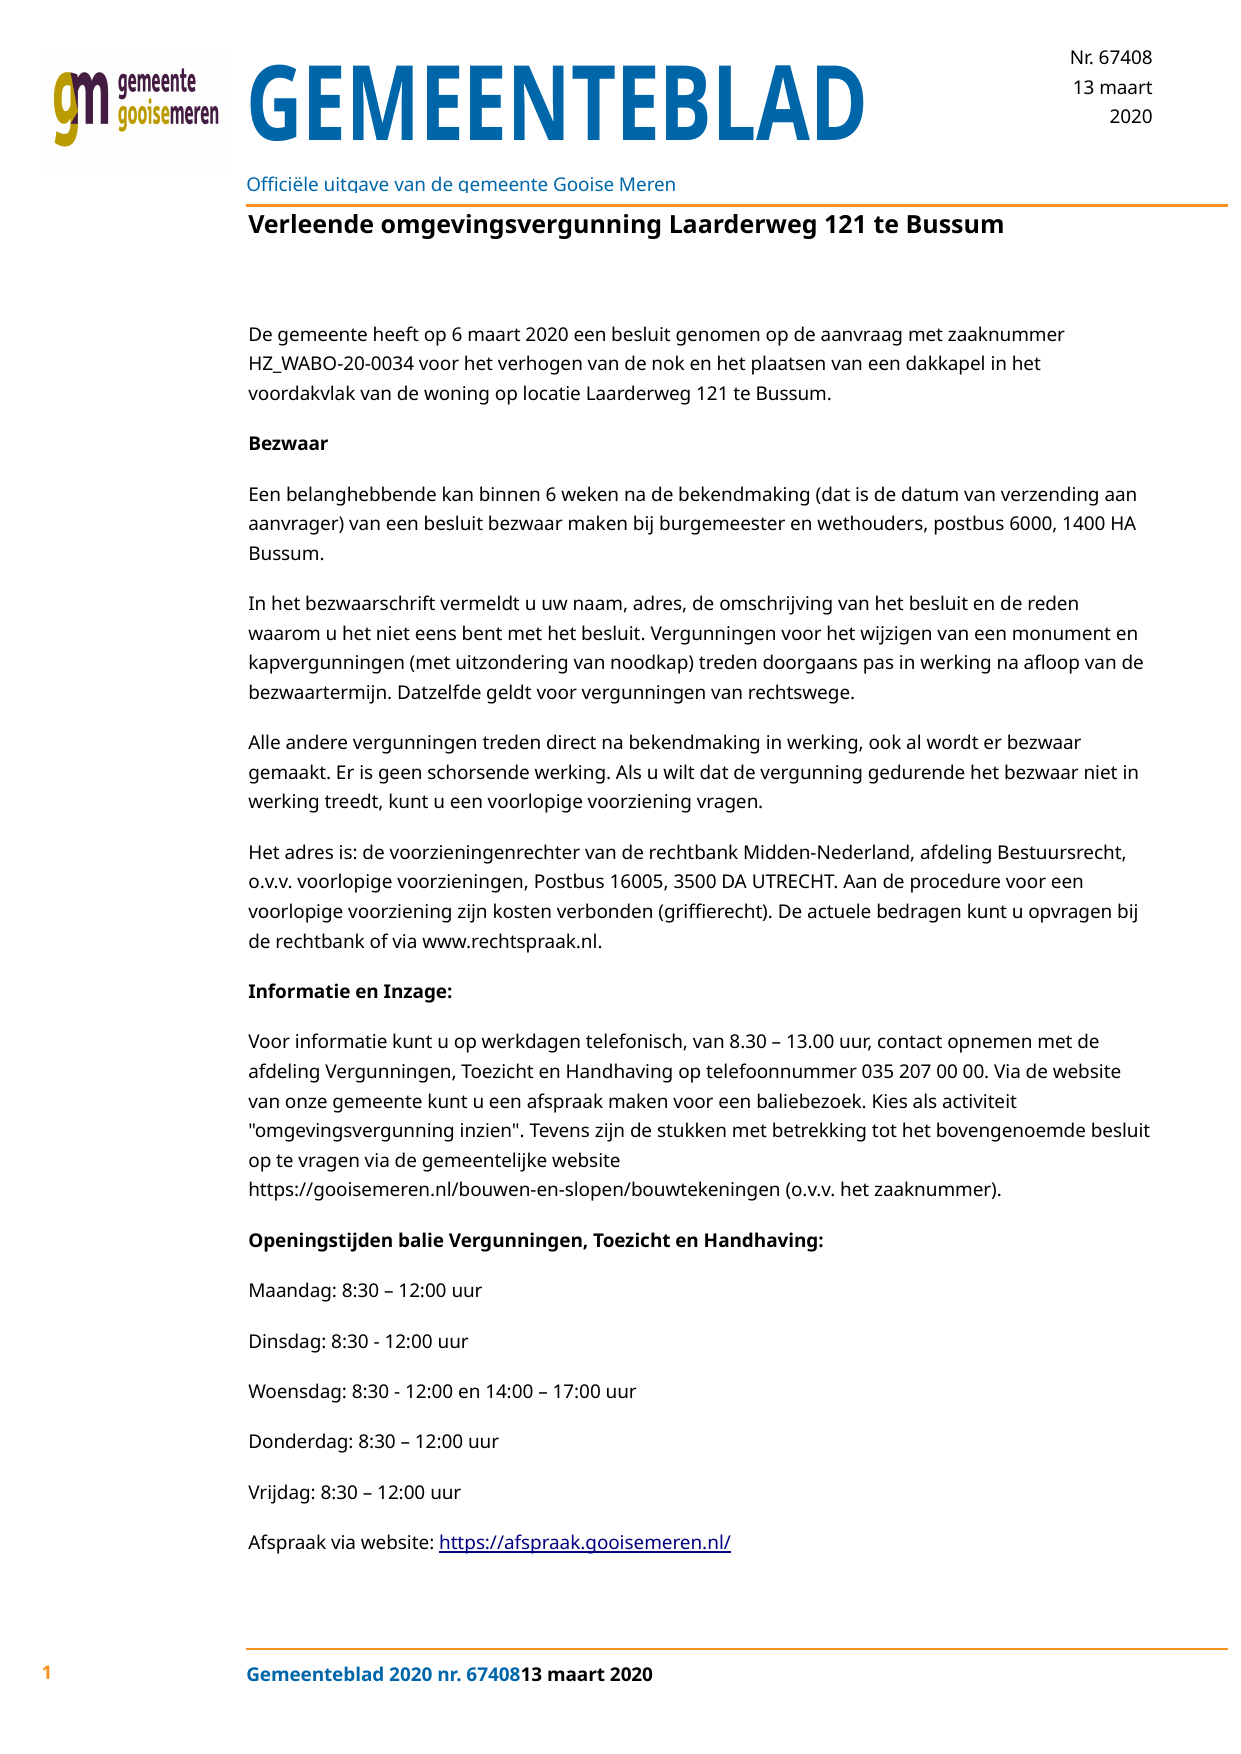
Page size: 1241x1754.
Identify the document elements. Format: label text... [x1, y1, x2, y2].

text Maandag: 8:30 – 12:00 uur [248, 1277, 1152, 1303]
text Woensdag: 8:30 - 12:00 en 14:00 – 17:00 uur [248, 1378, 1152, 1404]
picture [41, 47, 231, 172]
text Het adres is: de voorzieningenrechter van de rechtbank Midden-Nederland, afdeling Bestuursrecht, o.v.v. voorlopige voorzieningen, Postbus 16005, 3500 DA UTRECHT. Aan de procedure voor een voorlopige voorziening zijn kosten verbonden (griffierecht). De actuele bedragen kunt u opvragen bij de rechtbank of via www.rechtspraak.nl. [248, 839, 1152, 953]
text Openingstijden balie Vergunningen, Toezicht en Handhaving: [248, 1227, 1152, 1253]
text Een belanghebbende kan binnen 6 weken na de bekendmaking (dat is de datum van verzending aan aanvrager) van een besluit bezwaar maken bij burgemeester en wethouders, postbus 6000, 1400 HA Bussum. [248, 481, 1152, 566]
text De gemeente heeft op 6 maart 2020 een besluit genomen op de aanvraag met zaaknummer HZ_WABO-20-0034 voor het verhogen van de nok en het plaatsen van een dakkapel in het voordakvlak van de woning op locatie Laarderweg 121 te Bussum. [248, 321, 1152, 406]
text Donderdag: 8:30 – 12:00 uur [248, 1429, 1152, 1454]
text Informatie en Inzage: [248, 978, 1152, 1004]
text Afspraak via website: https://afspraak.gooisemeren.nl/ [248, 1529, 1152, 1555]
text Vrijdag: 8:30 – 12:00 uur [248, 1479, 1152, 1505]
text In het bezwaarschrift vermeldt u uw naam, adres, de omschrijving van het besluit en de reden waarom u het niet eens bent met het besluit. Vergunningen voor het wijzigen van een monument en kapvergunningen (met uitzondering van noodkap) treden doorgaans pas in werking na afloop van de bezwaartermijn. Datzelfde geldt voor vergunningen van rechtswege. [248, 590, 1152, 705]
text Voor informatie kunt u op werkdagen telefonisch, van 8.30 – 13.00 uur, contact opnemen met de afdeling Vergunningen, Toezicht en Handhaving op telefoonnummer 035 207 00 00. Via de website van onze gemeente kunt u een afspraak maken voor een baliebezoek. Kies als activiteit "omgevingsvergunning inzien". Tevens zijn de stukken met betrekking tot het bovengenoemde besluit op te vragen via de gemeentelijke website https://gooisemeren.nl/bouwen-en-slopen/bouwtekeningen (o.v.v. het zaaknummer). [248, 1029, 1152, 1202]
text Bezwaar [248, 430, 1152, 456]
text Verleende omgevingsvergunning Laarderweg 121 te Bussum [248, 207, 1152, 241]
text Alle andere vergunningen treden direct na bekendmaking in werking, ook al wordt er bezwaar gemaakt. Er is geen schorsende werking. Als u wilt dat de vergunning gedurende het bezwaar niet in werking treedt, kunt u een voorlopige voorziening vragen. [248, 729, 1152, 814]
text Dinsdag: 8:30 - 12:00 uur [248, 1328, 1152, 1353]
